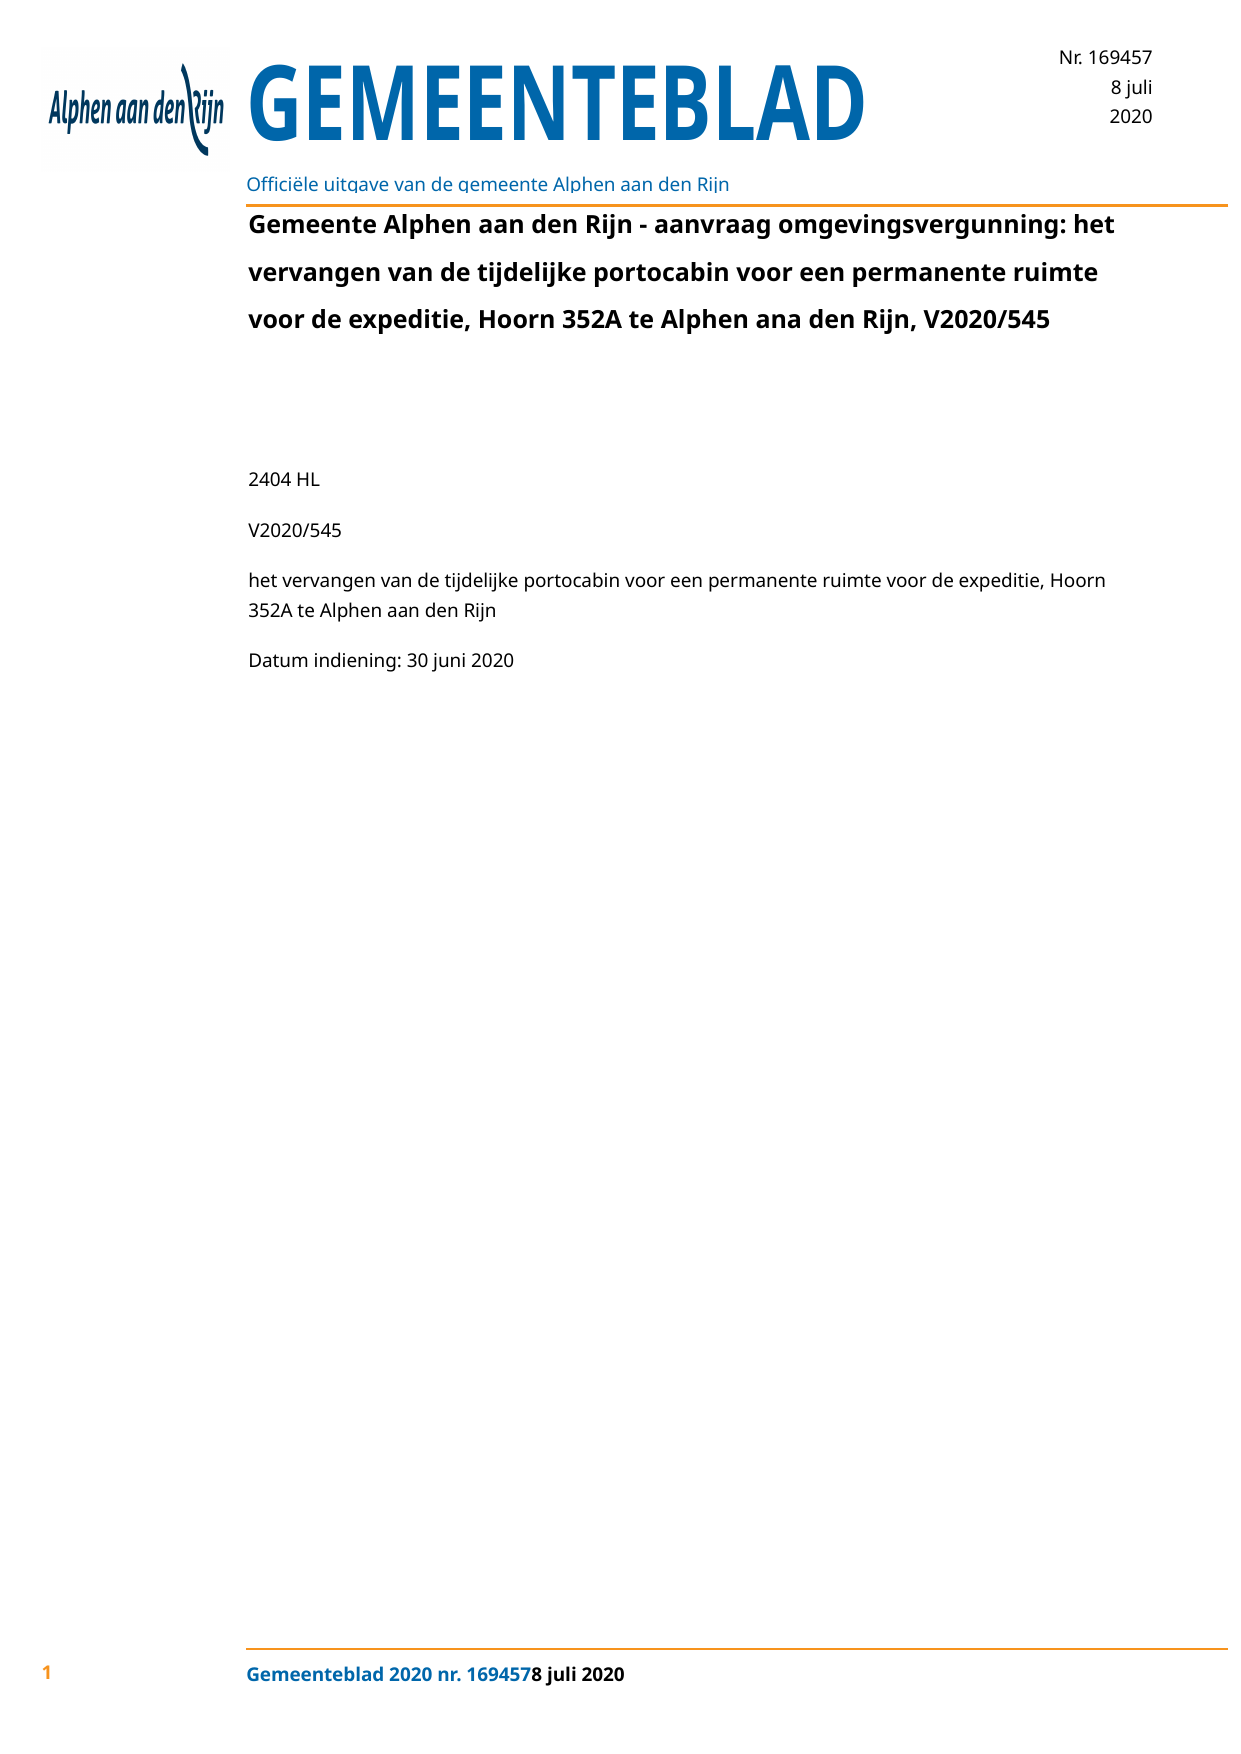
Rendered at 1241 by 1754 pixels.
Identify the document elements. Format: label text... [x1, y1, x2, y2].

text 2404 HL [248, 466, 1152, 492]
text V2020/545 [248, 517, 1152, 542]
text Datum indiening: 30 juni 2020 [248, 647, 1152, 673]
text Gemeente Alphen aan den Rijn - aanvraag omgevingsvergunning: het vervangen van de tijdelijke portocabin voor een permanente ruimte voor de expeditie, Hoorn 352A te Alphen ana den Rijn, V2020/545 [248, 207, 1152, 336]
text het vervangen van de tijdelijke portocabin voor een permanente ruimte voor de expeditie, Hoorn 352A te Alphen aan den Rijn [248, 567, 1152, 622]
picture [41, 47, 231, 172]
